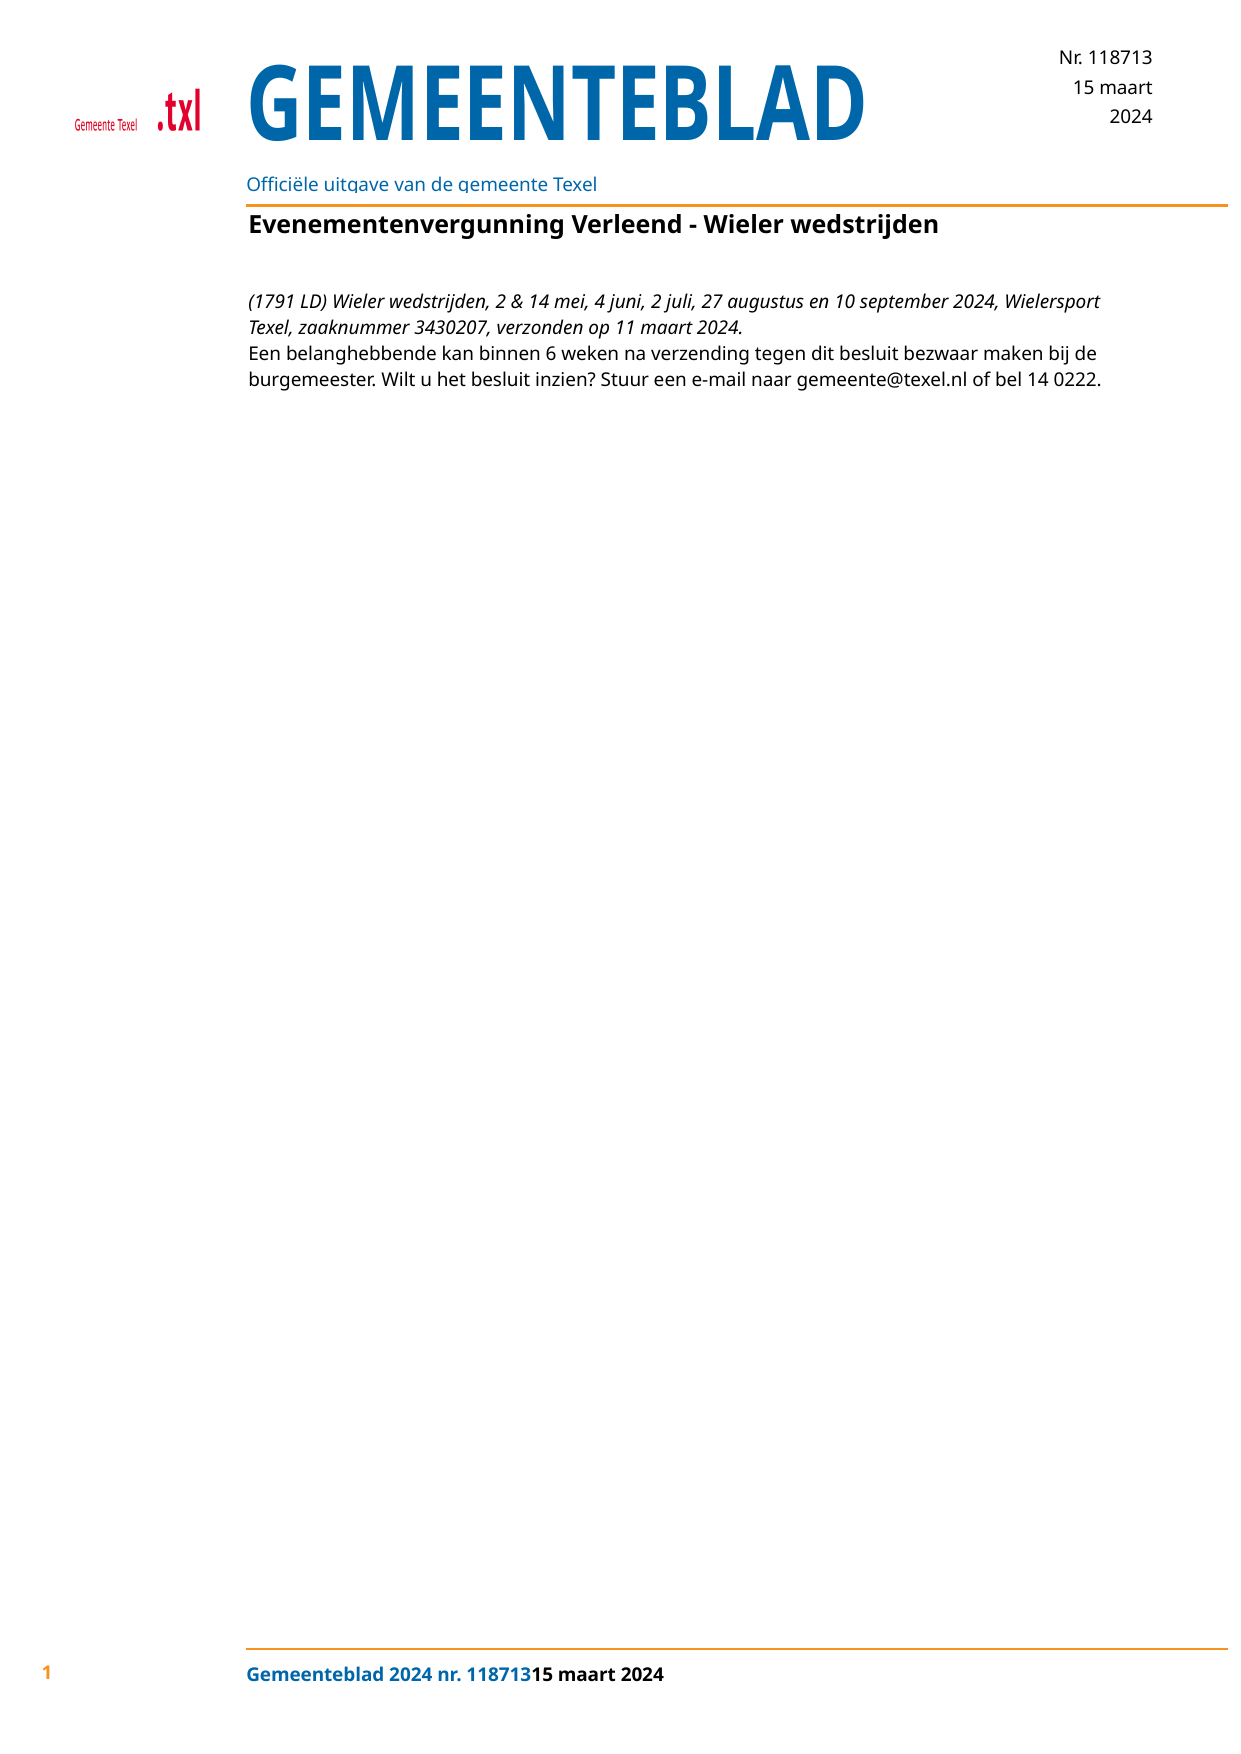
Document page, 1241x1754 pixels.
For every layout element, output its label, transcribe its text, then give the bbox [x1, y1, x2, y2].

text Evenementenvergunning Verleend - Wieler wedstrijden [248, 207, 1152, 241]
text (1791 LD) Wieler wedstrijden, 2 & 14 mei, 4 juni, 2 juli, 27 augustus en 10 september 2024, Wielersport Texel, zaaknummer 3430207, verzonden op 11 maart 2024. [248, 288, 1152, 340]
picture [41, 47, 231, 172]
text Een belanghebbende kan binnen 6 weken na verzending tegen dit besluit bezwaar maken bij de burgemeester. Wilt u het besluit inzien? Stuur een e-mail naar gemeente@texel.nl of bel 14 0222. [248, 340, 1152, 391]
